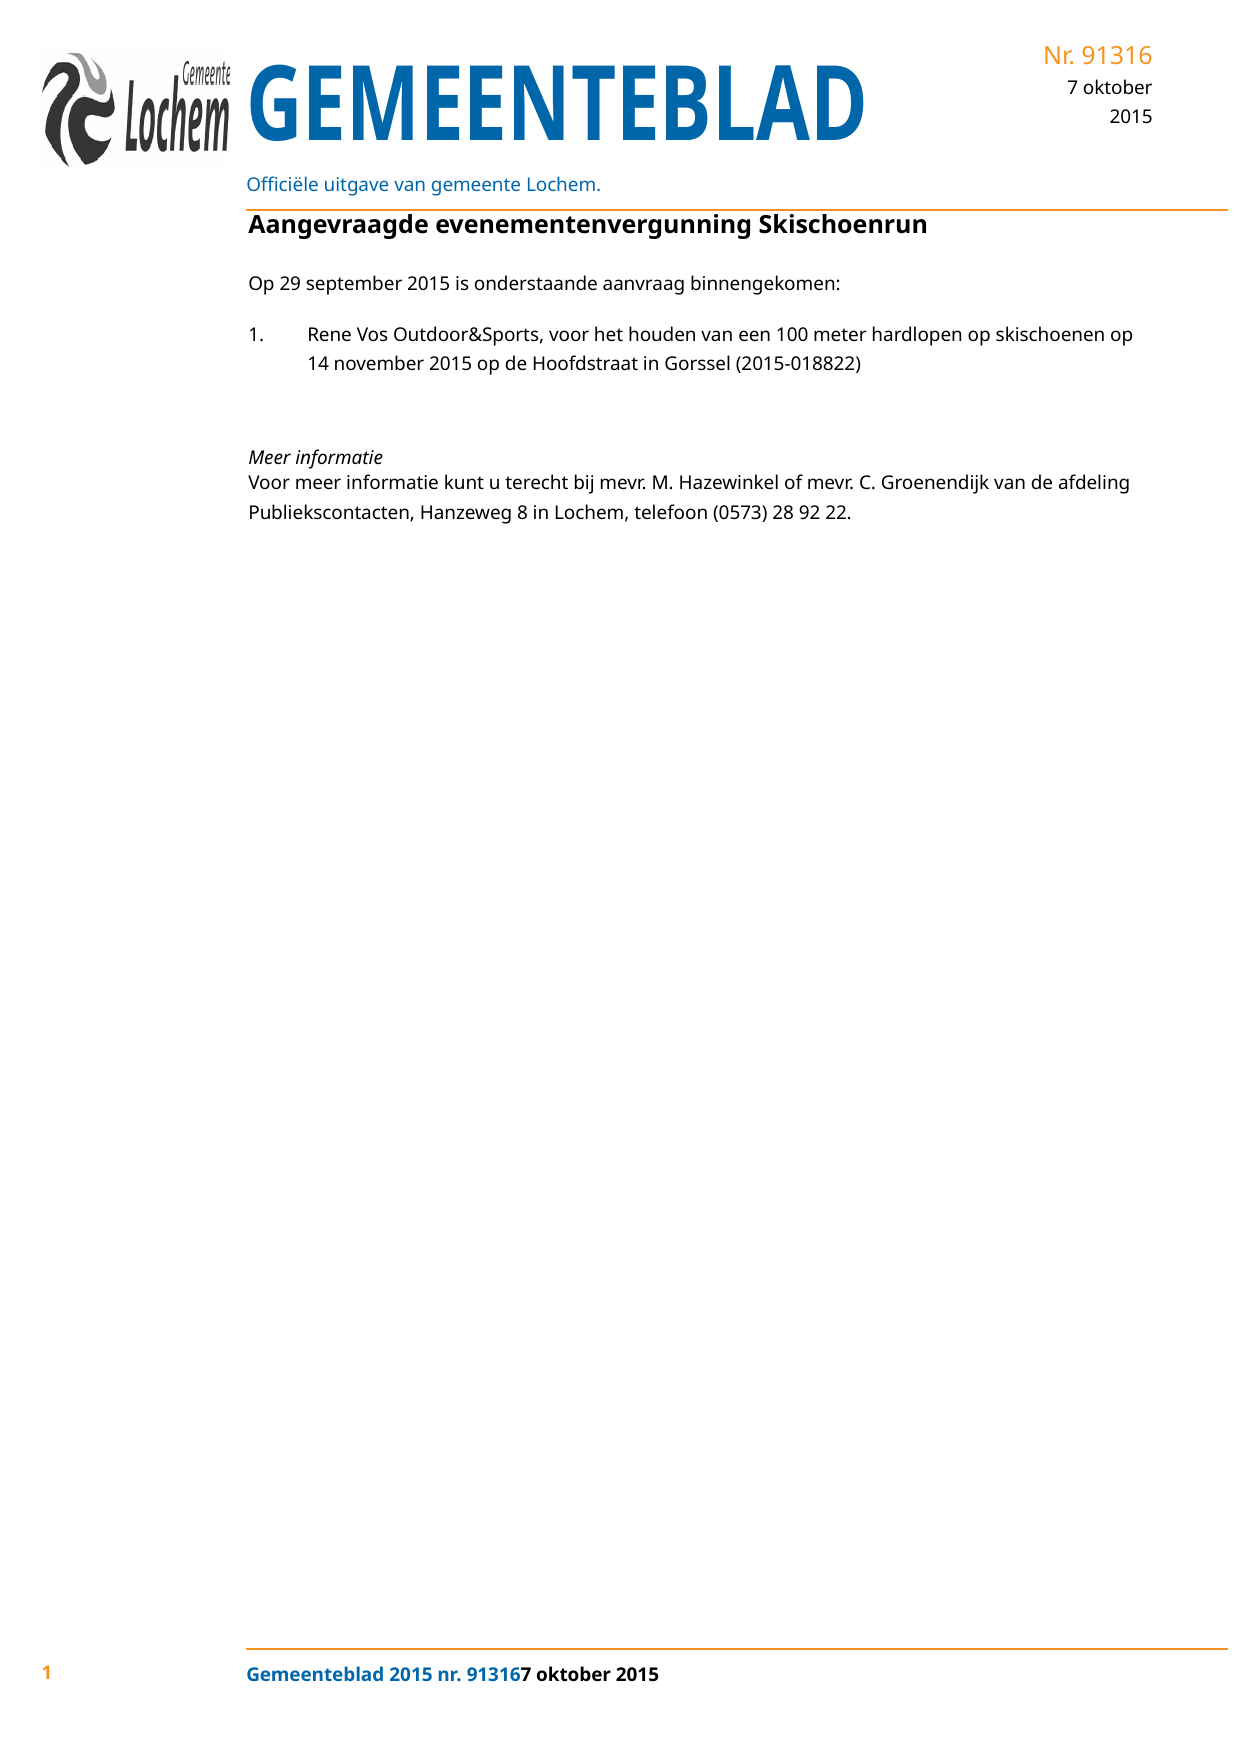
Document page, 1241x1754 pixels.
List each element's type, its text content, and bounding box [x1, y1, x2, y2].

list Rene Vos Outdoor&Sports, voor het houden van een 100 meter hardlopen op skischoenen op 14 november 2015 op de Hoofdstraat in Gorssel (2015-018822) [248, 321, 1152, 376]
text Voor meer informatie kunt u terecht bij mevr. M. Hazewinkel of mevr. C. Groenendijk van de afdeling Publiekscontacten, Hanzeweg 8 in Lochem, telefoon (0573) 28 92 22. [248, 469, 1152, 525]
picture [41, 47, 231, 172]
text Aangevraagde evenementenvergunning Skischoenrun [248, 211, 1152, 241]
text Op 29 september 2015 is onderstaande aanvraag binnengekomen: [248, 270, 1152, 296]
text Meer informatie [248, 444, 1152, 469]
